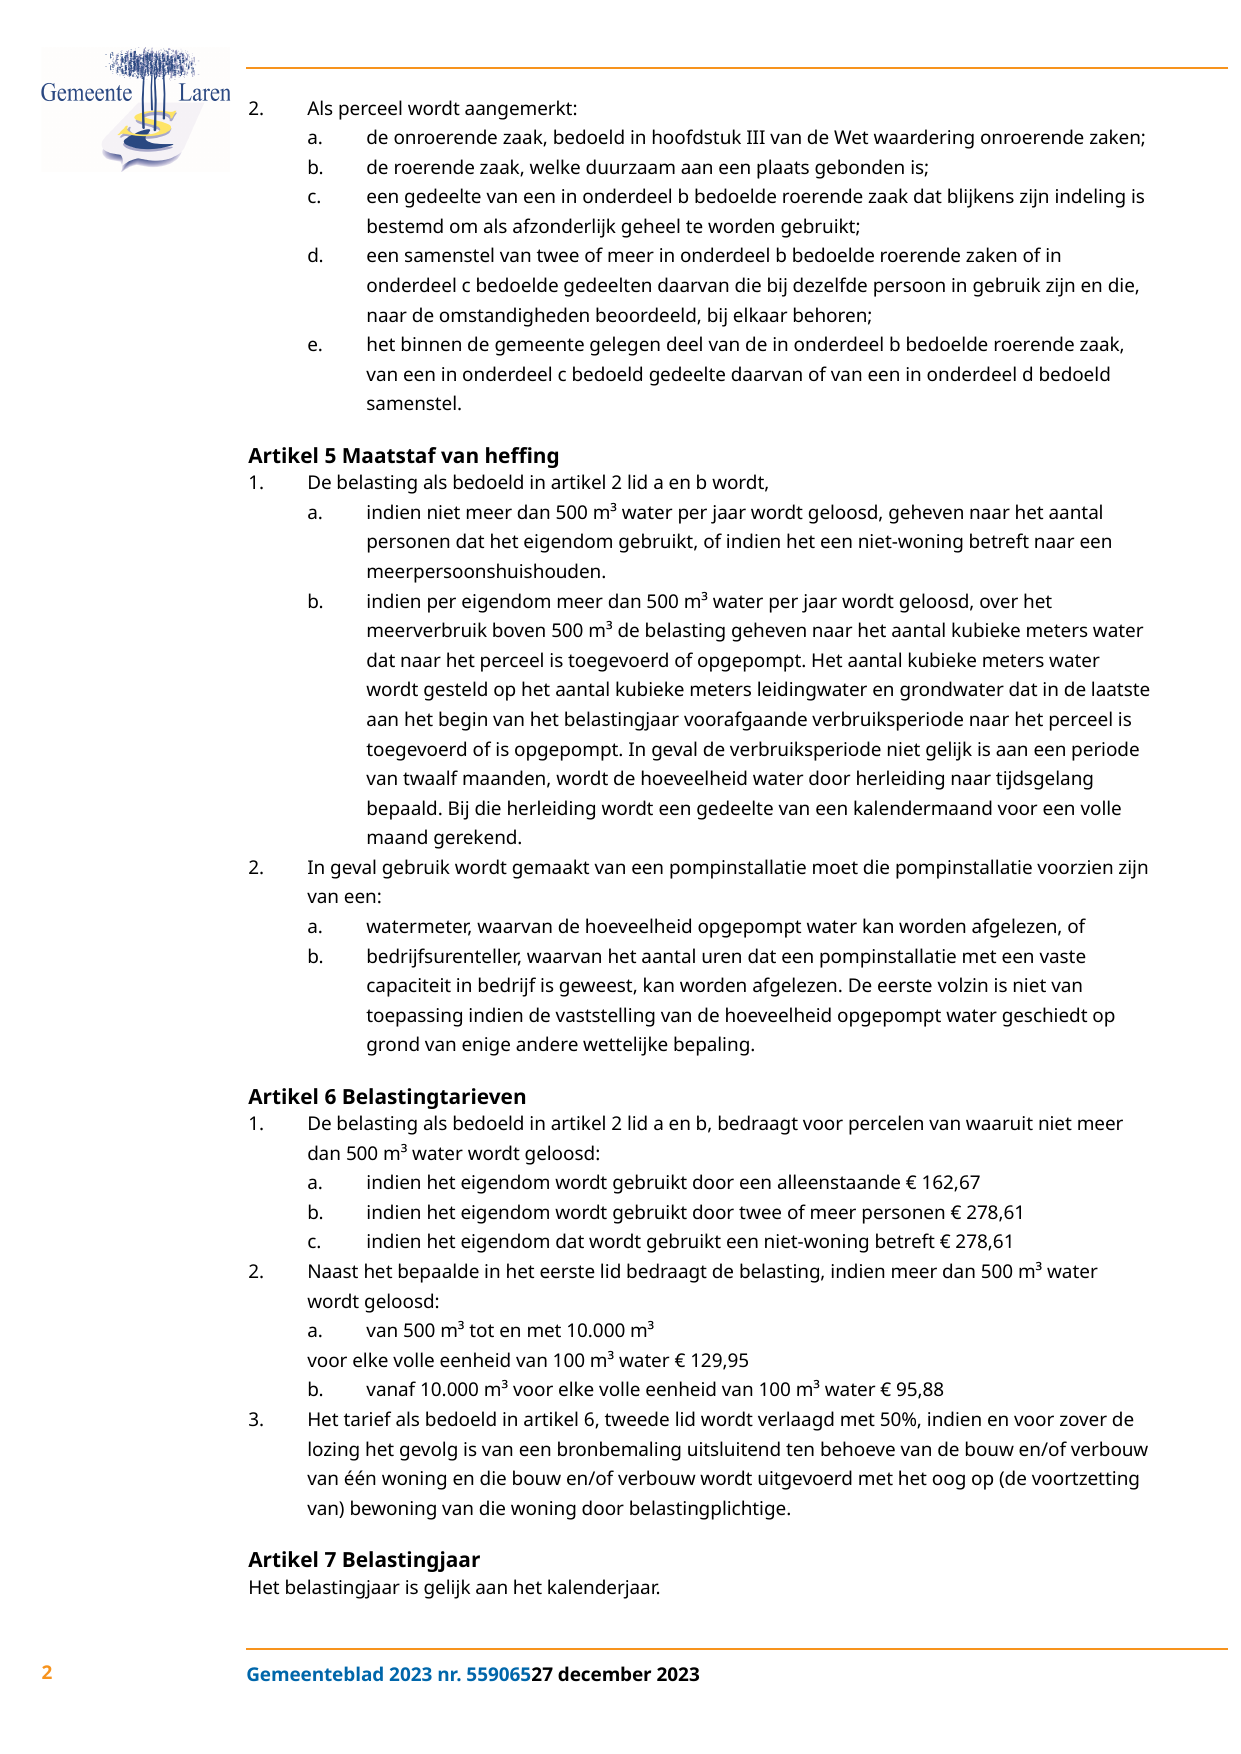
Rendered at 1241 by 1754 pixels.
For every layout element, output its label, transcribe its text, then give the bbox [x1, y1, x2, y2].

text Het belastingjaar is gelijk aan het kalenderjaar. [248, 1574, 1152, 1599]
list De belasting als bedoeld in artikel 2 lid a en b, bedraagt voor percelen van waaruit niet meer dan 500 m³ water wordt geloosd: [248, 1110, 1152, 1166]
list vanaf 10.000 m³ voor elke volle eenheid van 100 m³ water € 95,88 [307, 1377, 1152, 1402]
text Artikel 6 Belastingtarieven [248, 1082, 1152, 1110]
text Artikel 7 Belastingjaar [248, 1545, 1152, 1574]
list Als perceel wordt aangemerkt: [248, 95, 1152, 121]
picture [41, 47, 231, 172]
list een samenstel van twee of meer in onderdeel b bedoelde roerende zaken of in onderdeel c bedoelde gedeelten daarvan die bij dezelfde persoon in gebruik zijn en die, naar de omstandigheden beoordeeld, bij elkaar behoren; [307, 243, 1152, 328]
list De belasting als bedoeld in artikel 2 lid a en b wordt, [248, 469, 1152, 495]
list indien het eigendom wordt gebruikt door twee of meer personen € 278,61 [307, 1199, 1152, 1225]
list Het tarief als bedoeld in artikel 6, tweede lid wordt verlaagd met 50%, indien en voor zover de lozing het gevolg is van een bronbemaling uitsluitend ten behoeve van de bouw en/of verbouw van één woning en die bouw en/of verbouw wordt uitgevoerd met het oog op (de voortzetting van) bewoning van die woning door belastingplichtige. [248, 1406, 1152, 1521]
list In geval gebruik wordt gemaakt van een pompinstallatie moet die pompinstallatie voorzien zijn van een: [248, 854, 1152, 909]
list indien het eigendom wordt gebruikt door een alleenstaande € 162,67 [307, 1169, 1152, 1195]
list het binnen de gemeente gelegen deel van de in onderdeel b bedoelde roerende zaak, van een in onderdeel c bedoeld gedeelte daarvan of van een in onderdeel d bedoeld samenstel. [307, 331, 1152, 416]
list bedrijfsurenteller, waarvan het aantal uren dat een pompinstallatie met een vaste capaciteit in bedrijf is geweest, kan worden afgelezen. De eerste volzin is niet van toepassing indien de vaststelling van de hoeveelheid opgepompt water geschiedt op grond van enige andere wettelijke bepaling. [307, 943, 1152, 1057]
list Naast het bepaalde in het eerste lid bedraagt de belasting, indien meer dan 500 m³ water wordt geloosd: [248, 1258, 1152, 1314]
list de onroerende zaak, bedoeld in hoofdstuk III van de Wet waardering onroerende zaken; [307, 124, 1152, 150]
list voor elke volle eenheid van 100 m³ water € 129,95 [248, 1347, 1152, 1373]
list van 500 m³ tot en met 10.000 m³ [307, 1317, 1152, 1343]
list een gedeelte van een in onderdeel b bedoelde roerende zaak dat blijkens zijn indeling is bestemd om als afzonderlijk geheel te worden gebruikt; [307, 183, 1152, 239]
list watermeter, waarvan de hoeveelheid opgepompt water kan worden afgelezen, of [307, 913, 1152, 939]
list de roerende zaak, welke duurzaam aan een plaats gebonden is; [307, 154, 1152, 180]
list indien niet meer dan 500 m³ water per jaar wordt geloosd, geheven naar het aantal personen dat het eigendom gebruikt, of indien het een niet-woning betreft naar een meerpersoonshuishouden. [307, 499, 1152, 584]
text Artikel 5 Maatstaf van heffing [248, 441, 1152, 469]
list indien het eigendom dat wordt gebruikt een niet-woning betreft € 278,61 [307, 1229, 1152, 1254]
list indien per eigendom meer dan 500 m³ water per jaar wordt geloosd, over het meerverbruik boven 500 m³ de belasting geheven naar het aantal kubieke meters water dat naar het perceel is toegevoerd of opgepompt. Het aantal kubieke meters water wordt gesteld op het aantal kubieke meters leidingwater en grondwater dat in de laatste aan het begin van het belastingjaar voorafgaande verbruiksperiode naar het perceel is toegevoerd of is opgepompt. In geval de verbruiksperiode niet gelijk is aan een periode van twaalf maanden, wordt de hoeveelheid water door herleiding naar tijdsgelang bepaald. Bij die herleiding wordt een gedeelte van een kalendermaand voor een volle maand gerekend. [307, 588, 1152, 850]
